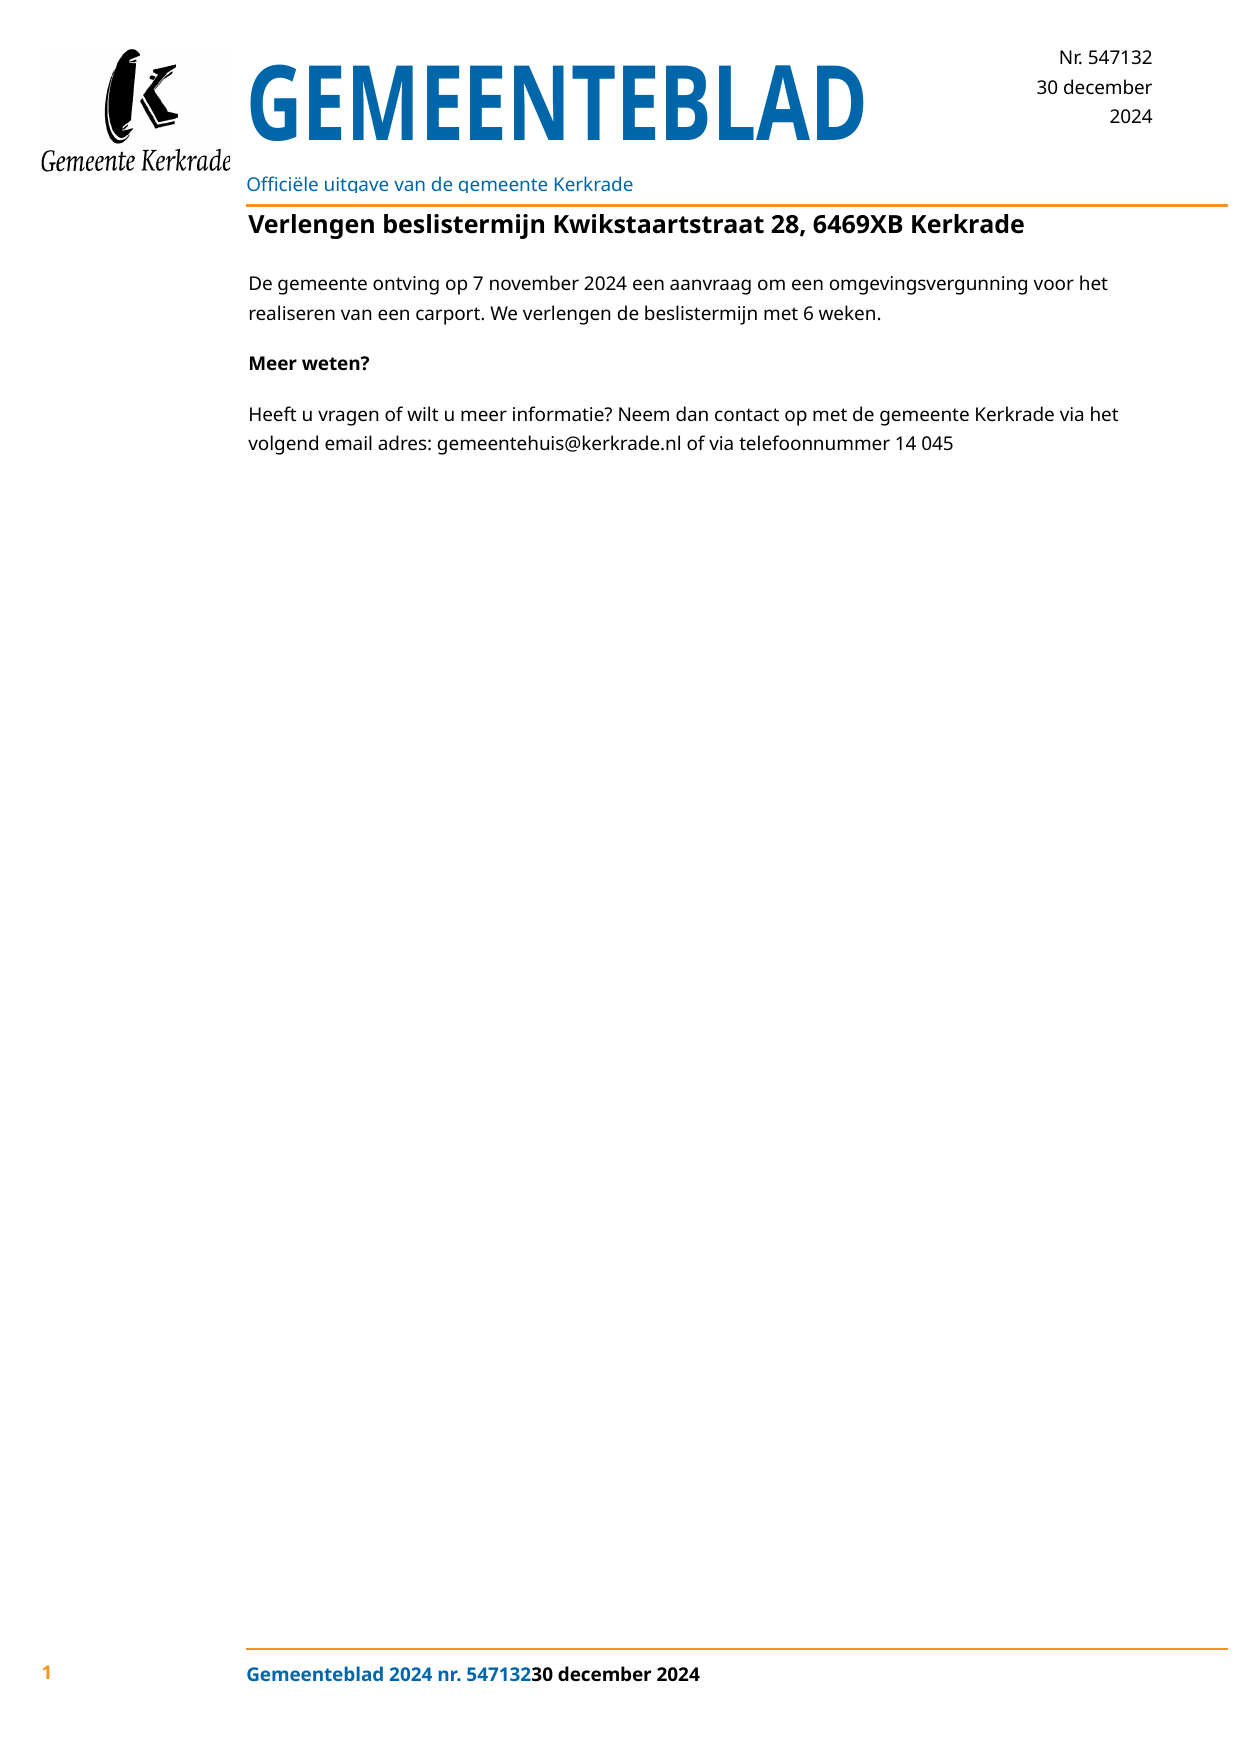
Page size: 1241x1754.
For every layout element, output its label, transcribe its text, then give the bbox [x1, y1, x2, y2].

text Meer weten? [248, 350, 1152, 376]
text De gemeente ontving op 7 november 2024 een aanvraag om een omgevingsvergunning voor het realiseren van een carport. We verlengen de beslistermijn met 6 weken. [248, 270, 1152, 326]
picture [41, 47, 231, 172]
text Verlengen beslistermijn Kwikstaartstraat 28, 6469XB Kerkrade [248, 207, 1152, 241]
text Heeft u vragen of wilt u meer informatie? Neem dan contact op met de gemeente Kerkrade via het volgend email adres: gemeentehuis@kerkrade.nl of via telefoonnummer 14 045 [248, 401, 1152, 456]
